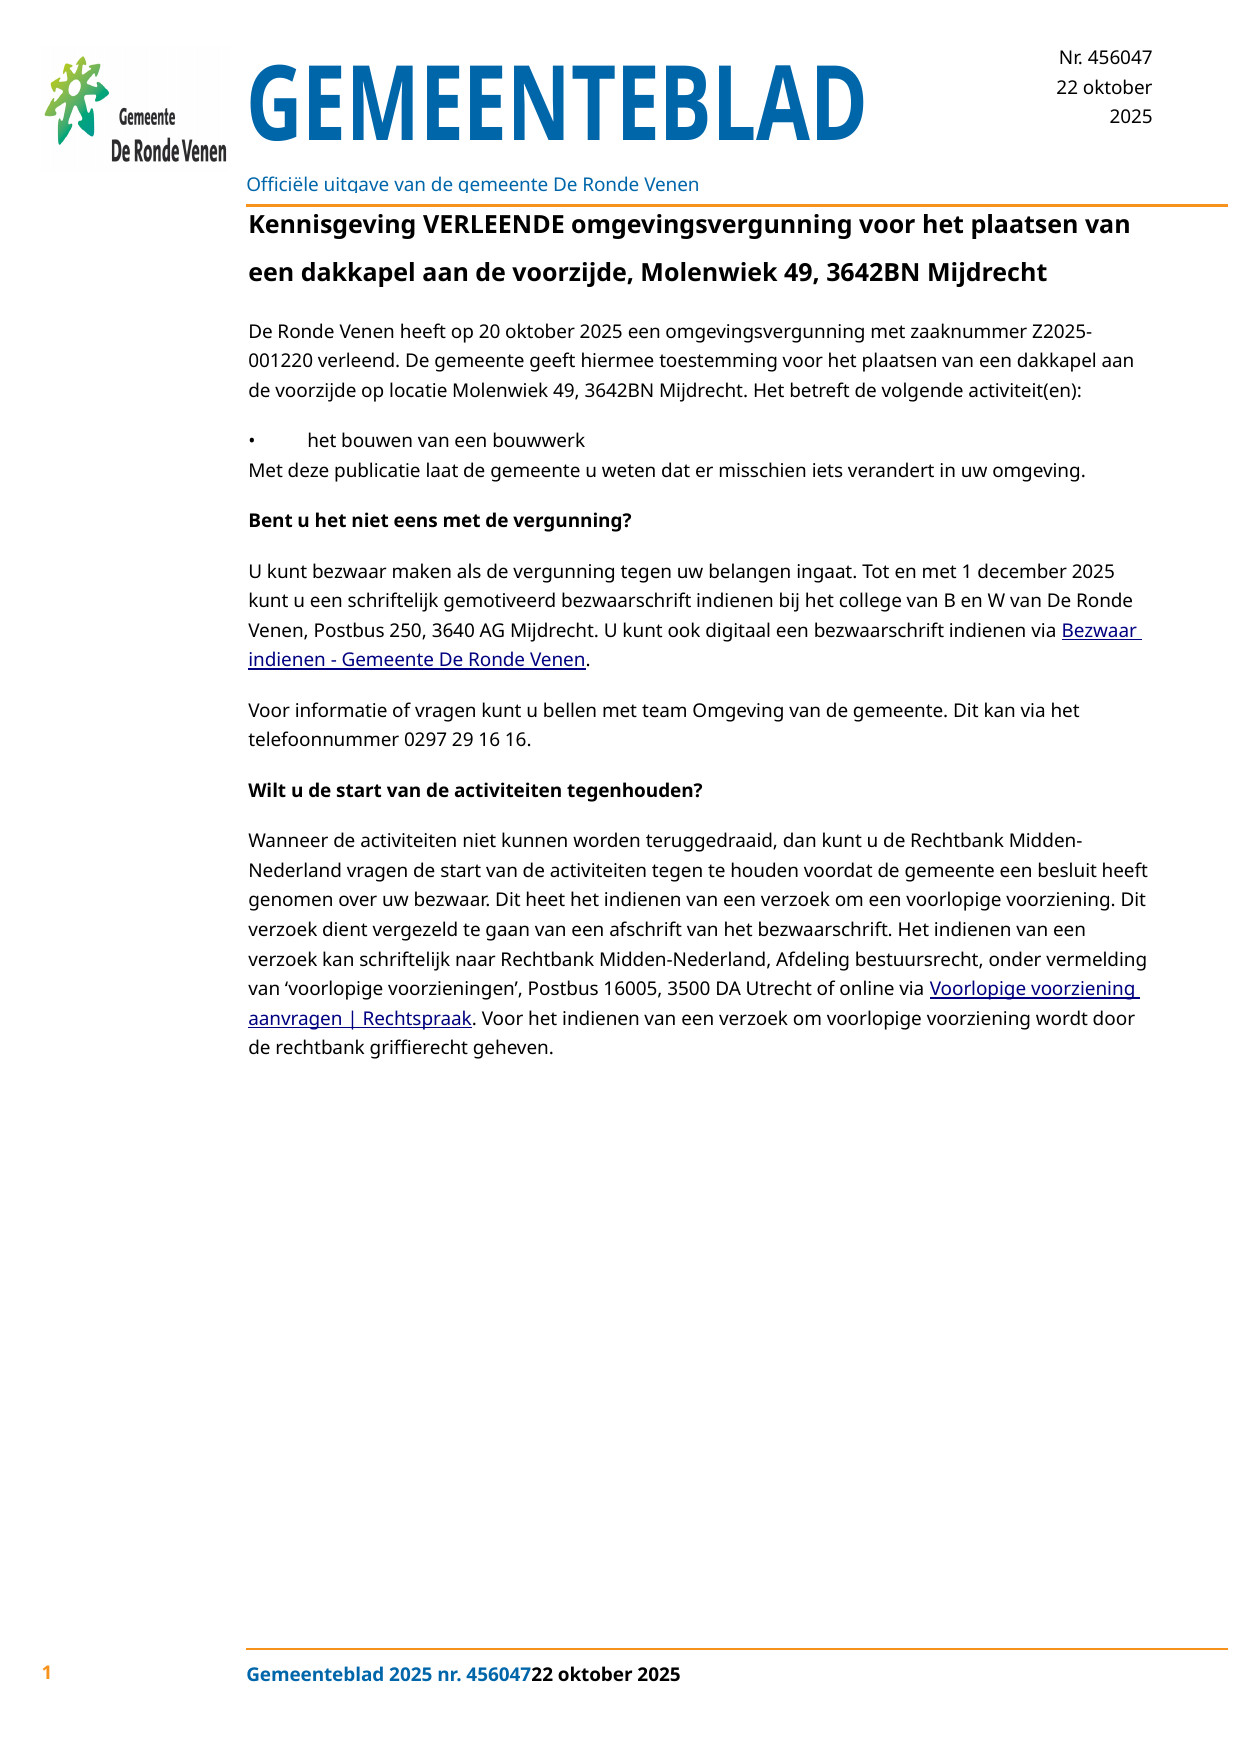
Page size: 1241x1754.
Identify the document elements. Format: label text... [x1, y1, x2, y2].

list het bouwen van een bouwwerk [248, 427, 1152, 453]
text Kennisgeving VERLEENDE omgevingsvergunning voor het plaatsen van een dakkapel aan de voorzijde, Molenwiek 49, 3642BN Mijdrecht [248, 207, 1152, 288]
text De Ronde Venen heeft op 20 oktober 2025 een omgevingsvergunning met zaaknummer Z2025-001220 verleend. De gemeente geeft hiermee toestemming voor het plaatsen van een dakkapel aan de voorzijde op locatie Molenwiek 49, 3642BN Mijdrecht. Het betreft de volgende activiteit(en): [248, 318, 1152, 403]
text Wilt u de start van de activiteiten tegenhouden? [248, 777, 1152, 803]
text Bent u het niet eens met de vergunning? [248, 507, 1152, 533]
text Met deze publicatie laat de gemeente u weten dat er misschien iets verandert in uw omgeving. [248, 457, 1152, 483]
text Wanneer de activiteiten niet kunnen worden teruggedraaid, dan kunt u de Rechtbank Midden-Nederland vragen de start van de activiteiten tegen te houden voordat de gemeente een besluit heeft genomen over uw bezwaar. Dit heet het indienen van een verzoek om een voorlopige voorziening. Dit verzoek dient vergezeld te gaan van een afschrift van het bezwaarschrift. Het indienen van een verzoek kan schriftelijk naar Rechtbank Midden-Nederland, Afdeling bestuursrecht, onder vermelding van ‘voorlopige voorzieningen’, Postbus 16005, 3500 DA Utrecht of online via Voorlopige voorziening aanvragen | Rechtspraak. Voor het indienen van een verzoek om voorlopige voorziening wordt door de rechtbank griffierecht geheven. [248, 827, 1152, 1060]
picture [41, 47, 231, 172]
text U kunt bezwaar maken als de vergunning tegen uw belangen ingaat. Tot en met 1 december 2025 kunt u een schriftelijk gemotiveerd bezwaarschrift indienen bij het college van B en W van De Ronde Venen, Postbus 250, 3640 AG Mijdrecht. U kunt ook digitaal een bezwaarschrift indienen via Bezwaar indienen - Gemeente De Ronde Venen. [248, 558, 1152, 672]
text Voor informatie of vragen kunt u bellen met team Omgeving van de gemeente. Dit kan via het telefoonnummer 0297 29 16 16. [248, 697, 1152, 752]
